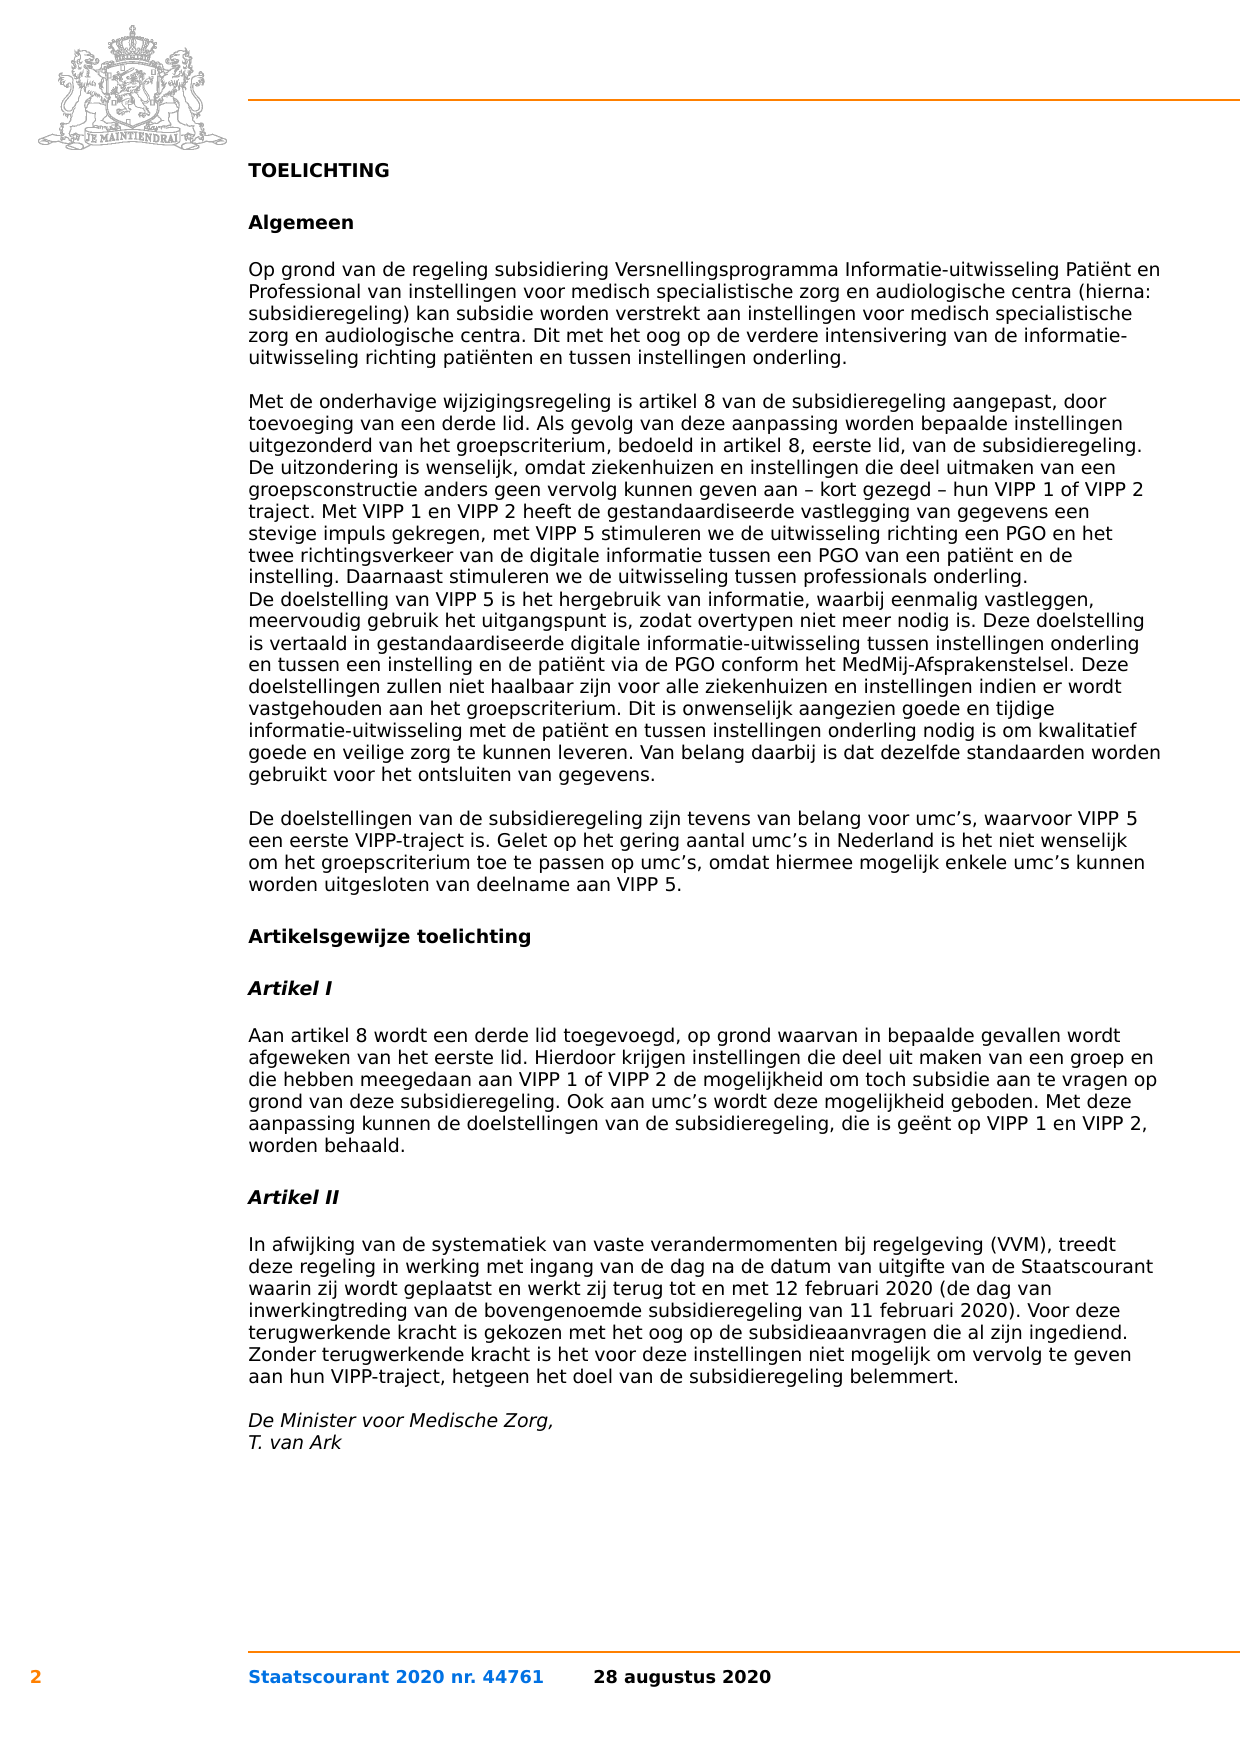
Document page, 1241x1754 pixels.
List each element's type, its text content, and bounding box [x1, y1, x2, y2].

text De doelstellingen van de subsidieregeling zijn tevens van belang voor umc’s, waarvoor VIPP 5 een eerste VIPP-traject is. Gelet op het gering aantal umc’s in Nederland is het niet wenselijk om het groepscriterium toe te passen op umc’s, omdat hiermee mogelijk enkele umc’s kunnen worden uitgesloten van deelname aan VIPP 5. [248, 808, 1163, 896]
subtitle Algemeen [248, 212, 1163, 234]
subtitle Artikel I [248, 978, 1163, 1000]
picture [38, 25, 227, 150]
subtitle Artikel II [248, 1187, 1163, 1209]
text De Minister voor Medische Zorg, T. van Ark [248, 1409, 1163, 1453]
text In afwijking van de systematiek van vaste verandermomenten bij regelgeving (VVM), treedt deze regeling in werking met ingang van de dag na de datum van uitgifte van de Staatscourant waarin zij wordt geplaatst en werkt zij terug tot en met 12 februari 2020 (de dag van inwerkingtreding van de bovengenoemde subsidieregeling van 11 februari 2020). Voor deze terugwerkende kracht is gekozen met het oog op de subsidieaanvragen die al zijn ingediend. Zonder terugwerkende kracht is het voor deze instellingen niet mogelijk om vervolg te geven aan hun VIPP-traject, hetgeen het doel van de subsidieregeling belemmert. [248, 1234, 1163, 1388]
subtitle TOELICHTING [248, 160, 1163, 182]
text De doelstelling van VIPP 5 is het hergebruik van informatie, waarbij eenmalig vastleggen, meervoudig gebruik het uitgangspunt is, zodat overtypen niet meer nodig is. Deze doelstelling is vertaald in gestandaardiseerde digitale informatie-uitwisseling tussen instellingen onderling en tussen een instelling en de patiënt via de PGO conform het MedMij-Afsprakenstelsel. Deze doelstellingen zullen niet haalbaar zijn voor alle ziekenhuizen en instellingen indien er wordt vastgehouden aan het groepscriterium. Dit is onwenselijk aangezien goede en tijdige informatie-uitwisseling met de patiënt en tussen instellingen onderling nodig is om kwalitatief goede en veilige zorg te kunnen leveren. Van belang daarbij is dat dezelfde standaarden worden gebruikt voor het ontsluiten van gegevens. [248, 588, 1163, 786]
subtitle Artikelsgewijze toelichting [248, 926, 1163, 948]
text Aan artikel 8 wordt een derde lid toegevoegd, op grond waarvan in bepaalde gevallen wordt afgeweken van het eerste lid. Hierdoor krijgen instellingen die deel uit maken van een groep en die hebben meegedaan aan VIPP 1 of VIPP 2 de mogelijkheid om toch subsidie aan te vragen op grond van deze subsidieregeling. Ook aan umc’s wordt deze mogelijkheid geboden. Met deze aanpassing kunnen de doelstellingen van de subsidieregeling, die is geënt op VIPP 1 en VIPP 2, worden behaald. [248, 1025, 1163, 1157]
text Op grond van de regeling subsidiering Versnellingsprogramma Informatie-uitwisseling Patiënt en Professional van instellingen voor medisch specialistische zorg en audiologische centra (hierna: subsidieregeling) kan subsidie worden verstrekt aan instellingen voor medisch specialistische zorg en audiologische centra. Dit met het oog op de verdere intensivering van de informatie-uitwisseling richting patiënten en tussen instellingen onderling. [248, 259, 1163, 369]
text Met de onderhavige wijzigingsregeling is artikel 8 van de subsidieregeling aangepast, door toevoeging van een derde lid. Als gevolg van deze aanpassing worden bepaalde instellingen uitgezonderd van het groepscriterium, bedoeld in artikel 8, eerste lid, van de subsidieregeling. De uitzondering is wenselijk, omdat ziekenhuizen en instellingen die deel uitmaken van een groepsconstructie anders geen vervolg kunnen geven aan – kort gezegd – hun VIPP 1 of VIPP 2 traject. Met VIPP 1 en VIPP 2 heeft de gestandaardiseerde vastlegging van gegevens een stevige impuls gekregen, met VIPP 5 stimuleren we de uitwisseling richting een PGO en het twee richtingsverkeer van de digitale informatie tussen een PGO van een patiënt en de instelling. Daarnaast stimuleren we de uitwisseling tussen professionals onderling. [248, 391, 1163, 588]
